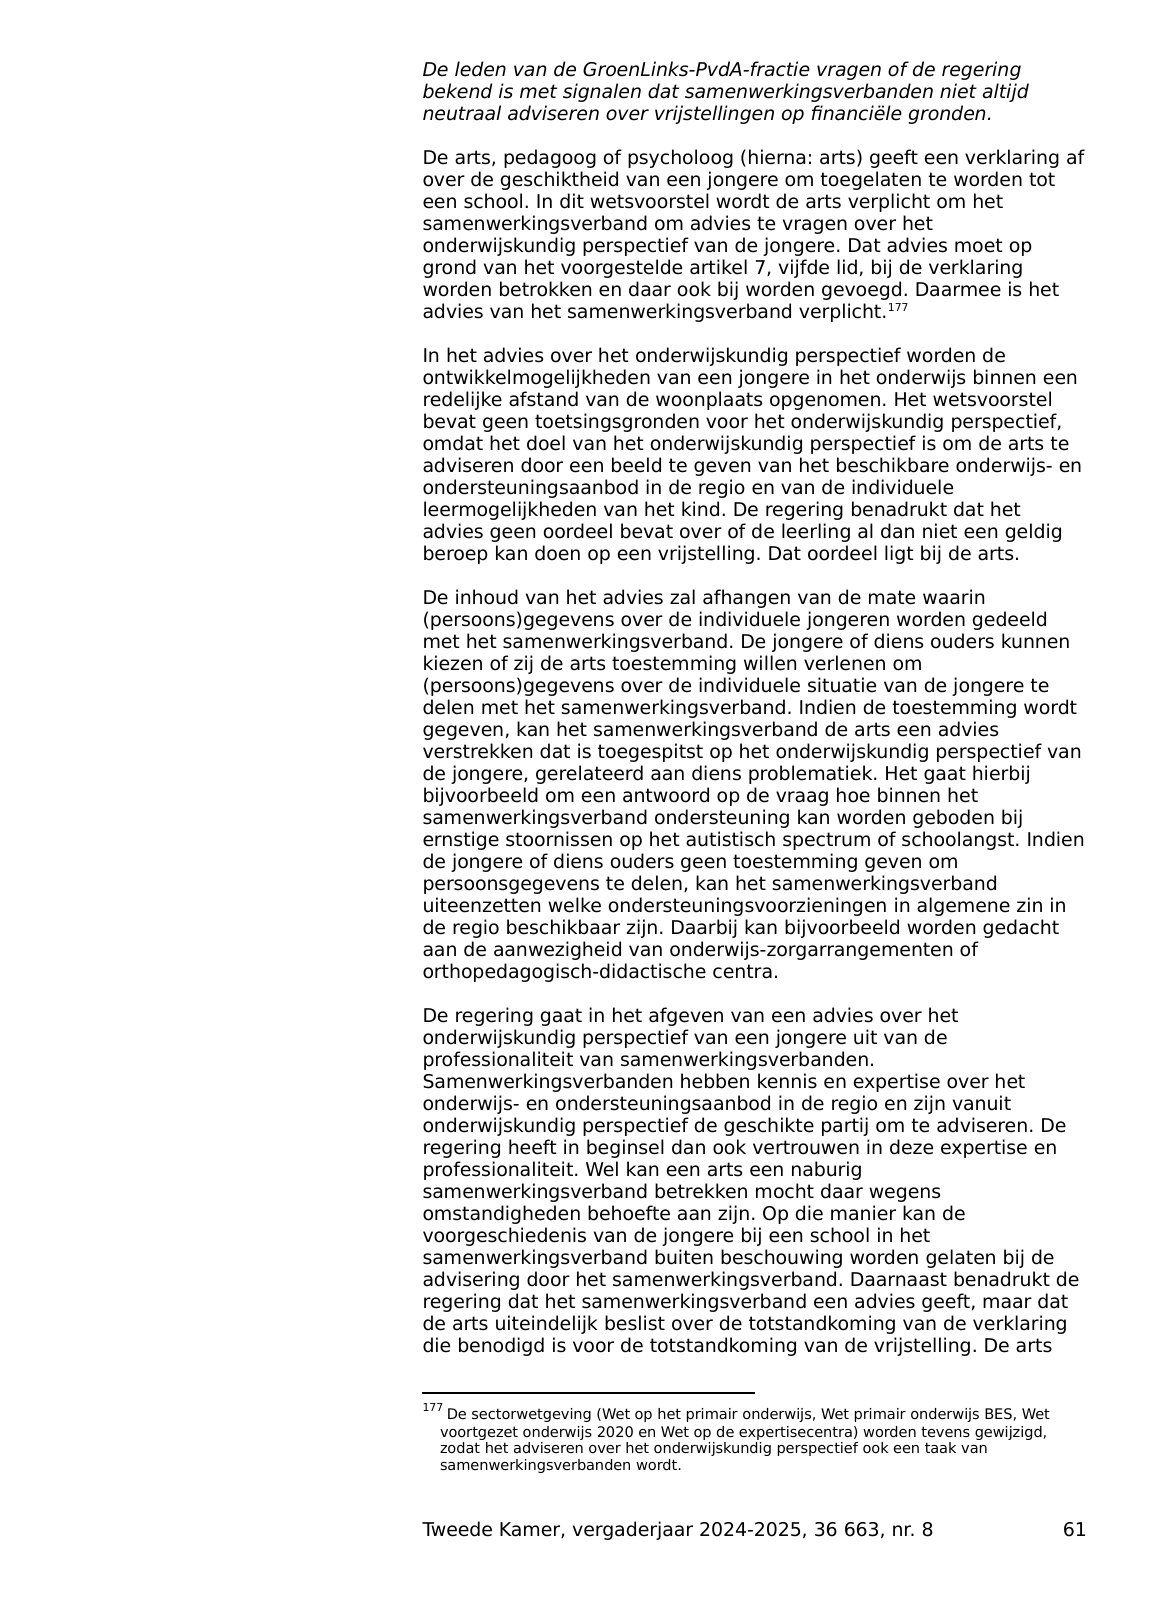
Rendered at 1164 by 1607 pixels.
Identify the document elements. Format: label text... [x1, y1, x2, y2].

text De arts, pedagoog of psycholoog (hierna: arts) geeft een verklaring af over de geschiktheid van een jongere om toegelaten te worden tot een school. In dit wetsvoorstel wordt de arts verplicht om het samenwerkingsverband om advies te vragen over het onderwijskundig perspectief van de jongere. Dat advies moet op grond van het voorgestelde artikel 7, vijfde lid, bij de verklaring worden betrokken en daar ook bij worden gevoegd. Daarmee is het advies van het samenwerkingsverband verplicht. [422, 147, 1087, 323]
text De regering gaat in het afgeven van een advies over het onderwijskundig perspectief van een jongere uit van de professionaliteit van samenwerkingsverbanden. Samenwerkingsverbanden hebben kennis en expertise over het onderwijs- en ondersteuningsaanbod in de regio en zijn vanuit onderwijskundig perspectief de geschikte partij om te adviseren. De regering heeft in beginsel dan ook vertrouwen in deze expertise en professionaliteit. Wel kan een arts een naburig samenwerkingsverband betrekken mocht daar wegens omstandigheden behoefte aan zijn. Op die manier kan de voorgeschiedenis van de jongere bij een school in het samenwerkingsverband buiten beschouwing worden gelaten bij de advisering door het samenwerkingsverband. Daarnaast benadrukt de regering dat het samenwerkingsverband een advies geeft, maar dat de arts uiteindelijk beslist over de totstandkoming van de verklaring die benodigd is voor de totstandkoming van de vrijstelling. De arts [422, 1005, 1087, 1357]
text In het advies over het onderwijskundig perspectief worden de ontwikkelmogelijkheden van een jongere in het onderwijs binnen een redelijke afstand van de woonplaats opgenomen. Het wetsvoorstel bevat geen toetsingsgronden voor het onderwijskundig perspectief, omdat het doel van het onderwijskundig perspectief is om de arts te adviseren door een beeld te geven van het beschikbare onderwijs- en ondersteuningsaanbod in de regio en van de individuele leermogelijkheden van het kind. De regering benadrukt dat het advies geen oordeel bevat over of de leerling al dan niet een geldig beroep kan doen op een vrijstelling. Dat oordeel ligt bij de arts. [422, 345, 1087, 565]
text De sectorwetgeving (Wet op het primair onderwijs, Wet primair onderwijs BES, Wet voortgezet onderwijs 2020 en Wet op de expertisecentra) worden tevens gewijzigd, zodat het adviseren over het onderwijskundig perspectief ook een taak van samenwerkingsverbanden wordt. [422, 1402, 1087, 1474]
text De inhoud van het advies zal afhangen van de mate waarin (persoons)gegevens over de individuele jongeren worden gedeeld met het samenwerkingsverband. De jongere of diens ouders kunnen kiezen of zij de arts toestemming willen verlenen om (persoons)gegevens over de individuele situatie van de jongere te delen met het samenwerkingsverband. Indien de toestemming wordt gegeven, kan het samenwerkingsverband de arts een advies verstrekken dat is toegespitst op het onderwijskundig perspectief van de jongere, gerelateerd aan diens problematiek. Het gaat hierbij bijvoorbeeld om een antwoord op de vraag hoe binnen het samenwerkingsverband ondersteuning kan worden geboden bij ernstige stoornissen op het autistisch spectrum of schoolangst. Indien de jongere of diens ouders geen toestemming geven om persoonsgegevens te delen, kan het samenwerkingsverband uiteenzetten welke ondersteuningsvoorzieningen in algemene zin in de regio beschikbaar zijn. Daarbij kan bijvoorbeeld worden gedacht aan de aanwezigheid van onderwijs-zorgarrangementen of orthopedagogisch-didactische centra. [422, 587, 1087, 983]
text De leden van de GroenLinks-PvdA-fractie vragen of de regering bekend is met signalen dat samenwerkingsverbanden niet altijd neutraal adviseren over vrijstellingen op financiële gronden. [422, 59, 1087, 125]
